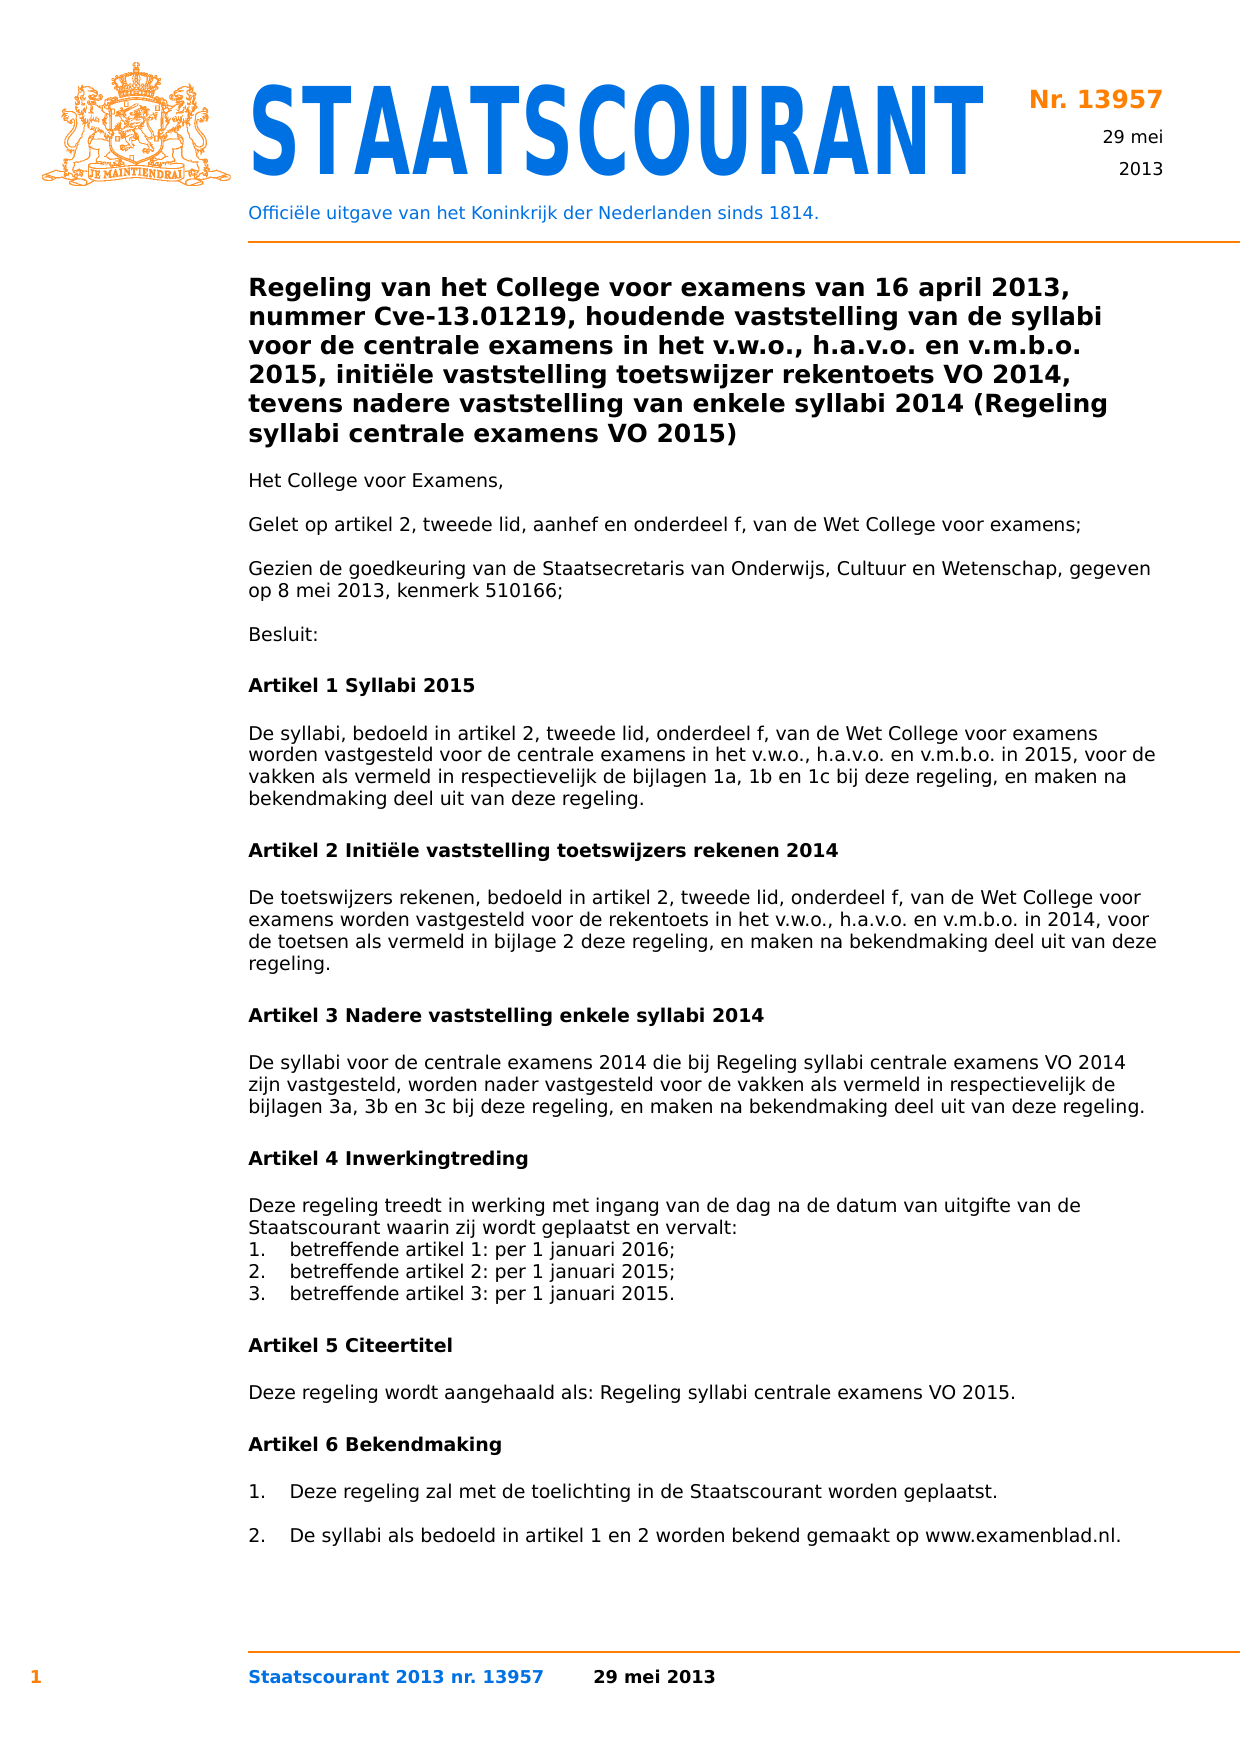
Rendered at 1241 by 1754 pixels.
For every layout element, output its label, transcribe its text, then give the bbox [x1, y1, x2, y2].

subtitle Regeling van het College voor examens van 16 april 2013, nummer Cve-13.01219, houdende vaststelling van de syllabi voor de centrale examens in het v.w.o., h.a.v.o. en v.m.b.o. 2015, initiële vaststelling toetswijzer rekentoets VO 2014, tevens nadere vaststelling van enkele syllabi 2014 (Regeling syllabi centrale examens VO 2015) [248, 273, 1163, 448]
text Deze regeling wordt aangehaald als: Regeling syllabi centrale examens VO 2015. [248, 1382, 1163, 1404]
text De syllabi, bedoeld in artikel 2, tweede lid, onderdeel f, van de Wet College voor examens worden vastgesteld voor de centrale examens in het v.w.o., h.a.v.o. en v.m.b.o. in 2015, voor de vakken als vermeld in respectievelijk de bijlagen 1a, 1b en 1c bij deze regeling, en maken na bekendmaking deel uit van deze regeling. [248, 722, 1163, 810]
text Gelet op artikel 2, tweede lid, aanhef en onderdeel f, van de Wet College voor examens; [248, 514, 1163, 536]
text 3. betreffende artikel 3: per 1 januari 2015. [248, 1283, 1163, 1305]
text Gezien de goedkeuring van de Staatsecretaris van Onderwijs, Cultuur en Wetenschap, gegeven op 8 mei 2013, kenmerk 510166; [248, 558, 1163, 602]
text 2. betreffende artikel 2: per 1 januari 2015; [248, 1261, 1163, 1283]
text 1. Deze regeling zal met de toelichting in de Staatscourant worden geplaatst. [248, 1481, 1163, 1503]
table_header STAATSCOURANT [248, 62, 998, 203]
table_cell 29 mei [998, 121, 1240, 153]
text Besluit: [248, 623, 1163, 645]
text De syllabi voor de centrale examens 2014 die bij Regeling syllabi centrale examens VO 2014 zijn vastgesteld, worden nader vastgesteld voor de vakken als vermeld in respectievelijk de bijlagen 3a, 3b en 3c bij deze regeling, en maken na bekendmaking deel uit van deze regeling. [248, 1052, 1163, 1118]
text 2. De syllabi als bedoeld in artikel 1 en 2 worden bekend gemaakt op www.examenblad.nl. [248, 1525, 1163, 1547]
table_header Nr. 13957 [998, 62, 1240, 121]
text De toetswijzers rekenen, bedoeld in artikel 2, tweede lid, onderdeel f, van de Wet College voor examens worden vastgesteld voor de rekentoets in het v.w.o., h.a.v.o. en v.m.b.o. in 2014, voor de toetsen als vermeld in bijlage 2 deze regeling, en maken na bekendmaking deel uit van deze regeling. [248, 887, 1163, 975]
subtitle Artikel 6 Bekendmaking [248, 1434, 1163, 1456]
subtitle Artikel 1 Syllabi 2015 [248, 675, 1163, 697]
text Het College voor Examens, [248, 470, 1163, 492]
table_cell 2013 [998, 153, 1240, 203]
table_cell Officiële uitgave van het Koninkrijk der Nederlanden sinds 1814. [248, 203, 1240, 241]
text 1. betreffende artikel 1: per 1 januari 2016; [248, 1239, 1163, 1261]
subtitle Artikel 4 Inwerkingtreding [248, 1148, 1163, 1170]
subtitle Artikel 5 Citeertitel [248, 1335, 1163, 1357]
table_header [25, 62, 248, 241]
picture [41, 62, 231, 186]
subtitle Artikel 3 Nadere vaststelling enkele syllabi 2014 [248, 1005, 1163, 1027]
subtitle Artikel 2 Initiële vaststelling toetswijzers rekenen 2014 [248, 840, 1163, 862]
text Deze regeling treedt in werking met ingang van de dag na de datum van uitgifte van de Staatscourant waarin zij wordt geplaatst en vervalt: [248, 1195, 1163, 1239]
